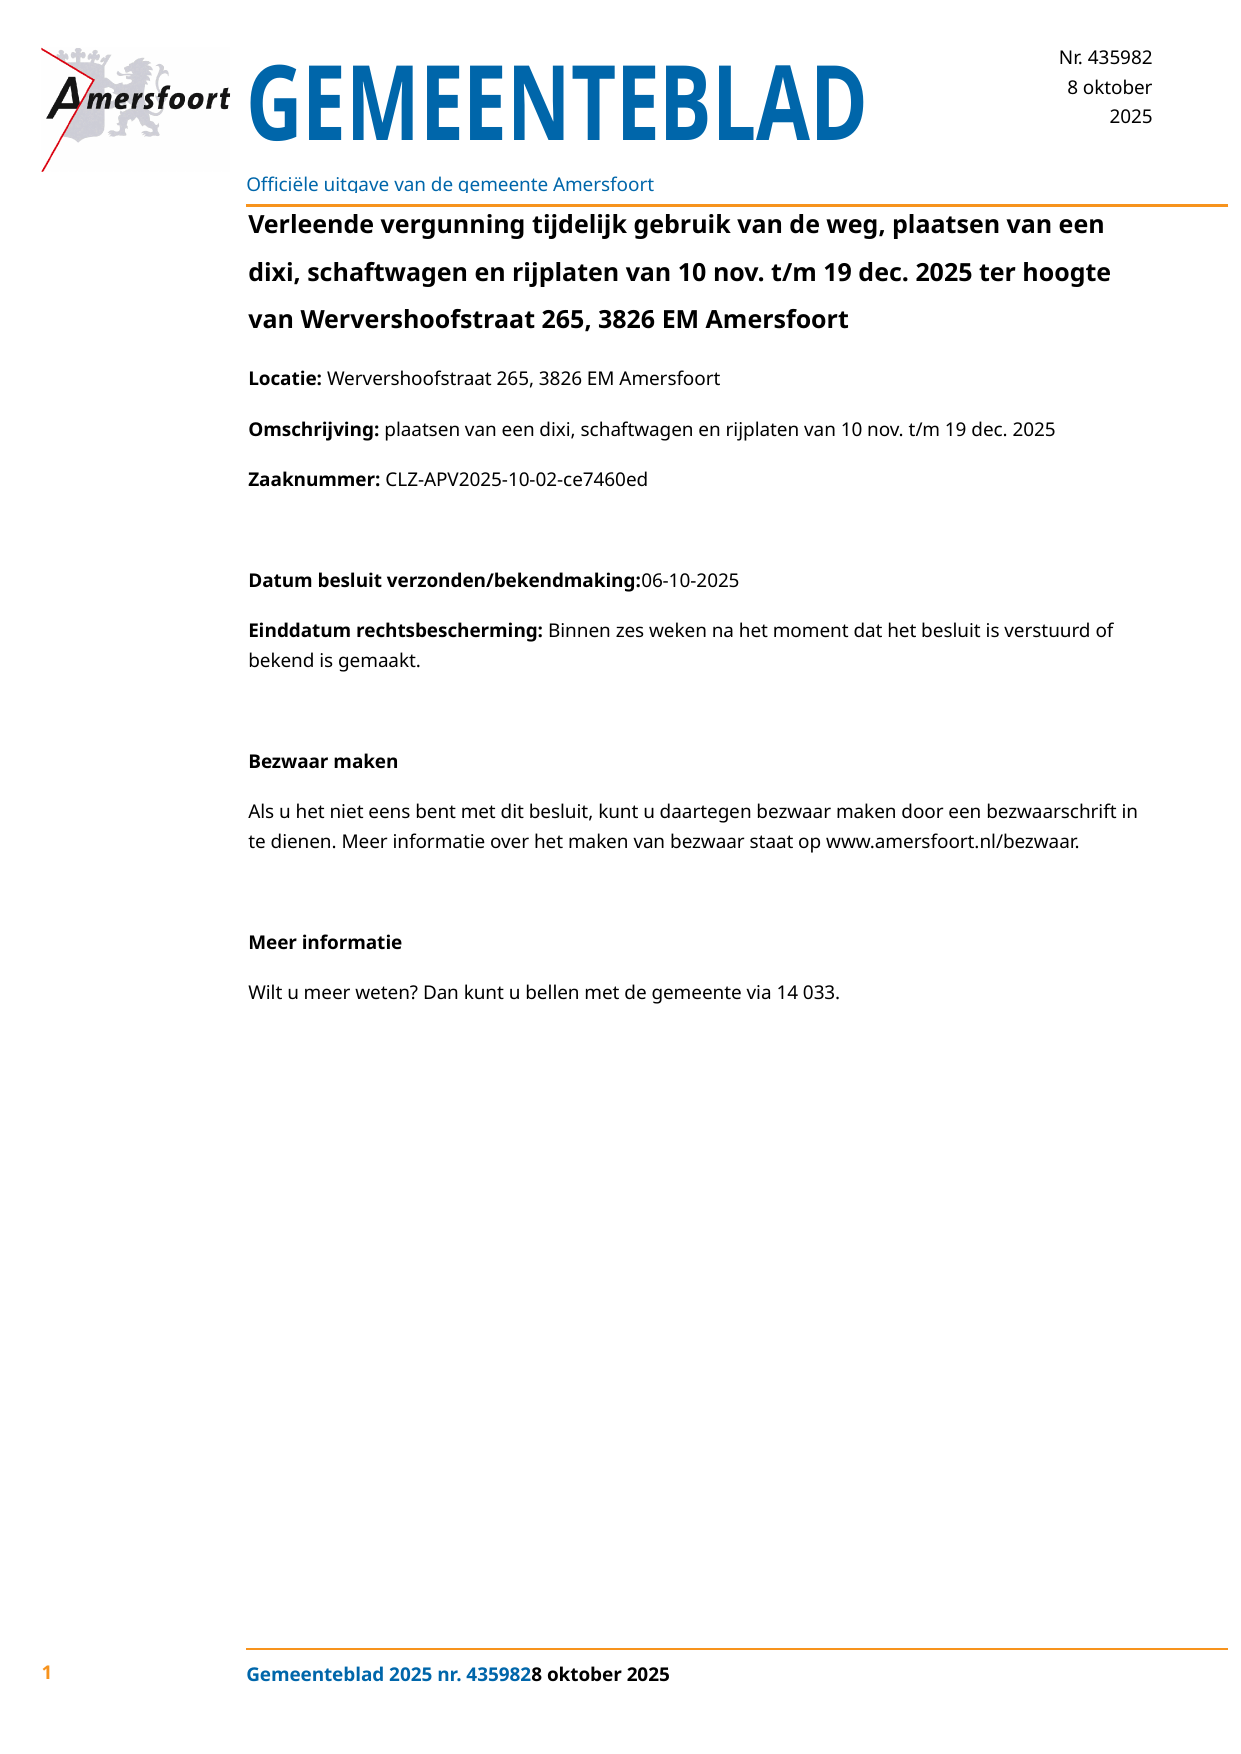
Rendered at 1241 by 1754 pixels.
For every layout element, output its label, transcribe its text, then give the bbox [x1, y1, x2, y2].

text Datum besluit verzonden/bekendmaking:06-10-2025 [248, 567, 1152, 593]
text Zaaknummer: CLZ-APV2025-10-02-ce7460ed [248, 466, 1152, 492]
text Bezwaar maken [248, 748, 1152, 774]
text Locatie: Wervershoofstraat 265, 3826 EM Amersfoort [248, 366, 1152, 391]
text Wilt u meer weten? Dan kunt u bellen met de gemeente via 14 033. [248, 979, 1152, 1005]
text Als u het niet eens bent met dit besluit, kunt u daartegen bezwaar maken door een bezwaarschrift in te dienen. Meer informatie over het maken van bezwaar staat op www.amersfoort.nl/bezwaar. [248, 798, 1152, 854]
text Verleende vergunning tijdelijk gebruik van de weg, plaatsen van een dixi, schaftwagen en rijplaten van 10 nov. t/m 19 dec. 2025 ter hoogte van Wervershoofstraat 265, 3826 EM Amersfoort [248, 207, 1152, 336]
picture [41, 47, 231, 172]
text Omschrijving: plaatsen van een dixi, schaftwagen en rijplaten van 10 nov. t/m 19 dec. 2025 [248, 416, 1152, 442]
text Meer informatie [248, 929, 1152, 954]
text Einddatum rechtsbescherming: Binnen zes weken na het moment dat het besluit is verstuurd of bekend is gemaakt. [248, 618, 1152, 673]
